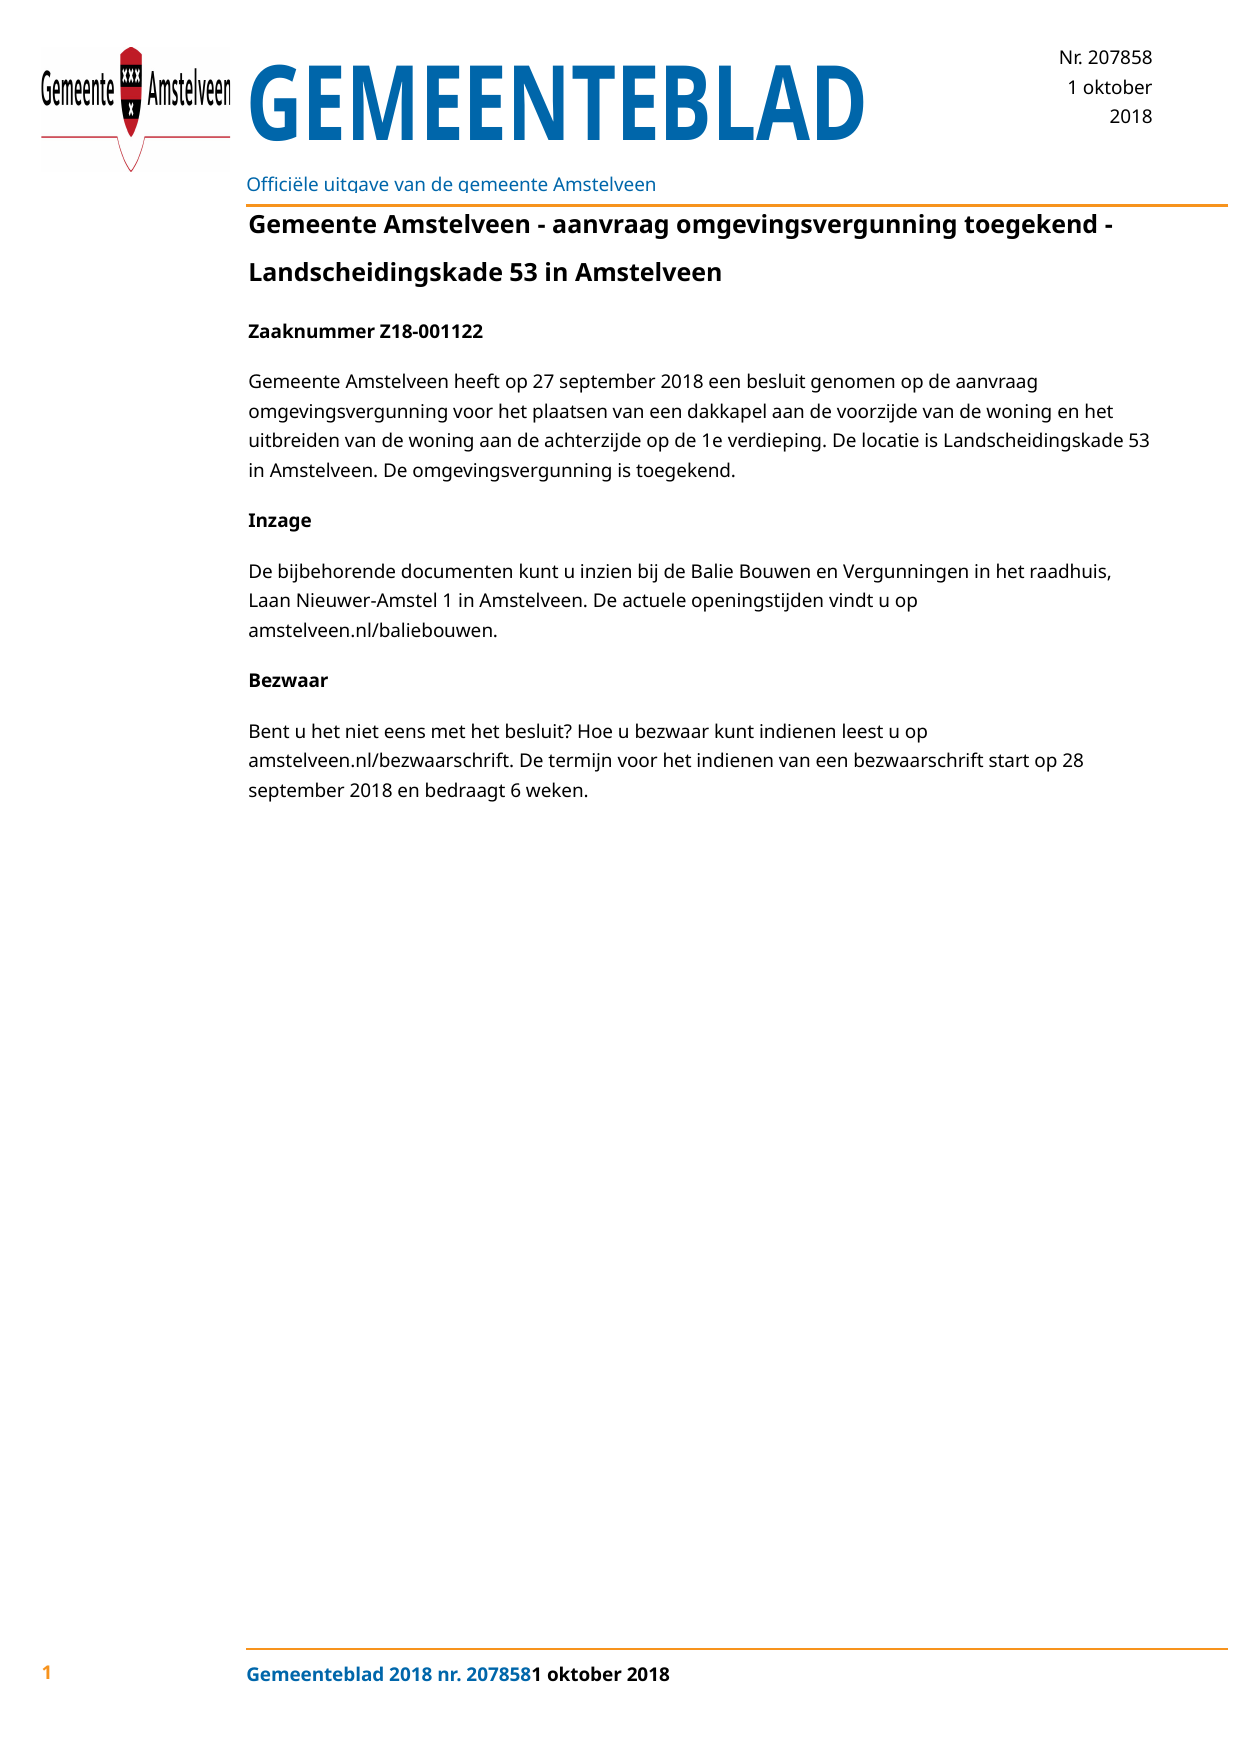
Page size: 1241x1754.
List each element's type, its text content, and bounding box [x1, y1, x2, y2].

text De bijbehorende documenten kunt u inzien bij de Balie Bouwen en Vergunningen in het raadhuis, Laan Nieuwer-Amstel 1 in Amstelveen. De actuele openingstijden vindt u op amstelveen.nl/baliebouwen. [248, 558, 1152, 643]
text Gemeente Amstelveen - aanvraag omgevingsvergunning toegekend - Landscheidingskade 53 in Amstelveen [248, 207, 1152, 288]
text Bezwaar [248, 667, 1152, 693]
text Bent u het niet eens met het besluit? Hoe u bezwaar kunt indienen leest u op amstelveen.nl/bezwaarschrift. De termijn voor het indienen van een bezwaarschrift start op 28 september 2018 en bedraagt 6 weken. [248, 718, 1152, 803]
text Inzage [248, 507, 1152, 533]
text Gemeente Amstelveen heeft op 27 september 2018 een besluit genomen op de aanvraag omgevingsvergunning voor het plaatsen van een dakkapel aan de voorzijde van de woning en het uitbreiden van de woning aan de achterzijde op de 1e verdieping. De locatie is Landscheidingskade 53 in Amstelveen. De omgevingsvergunning is toegekend. [248, 368, 1152, 483]
text Zaaknummer Z18-001122 [248, 318, 1152, 344]
picture [41, 47, 231, 172]
